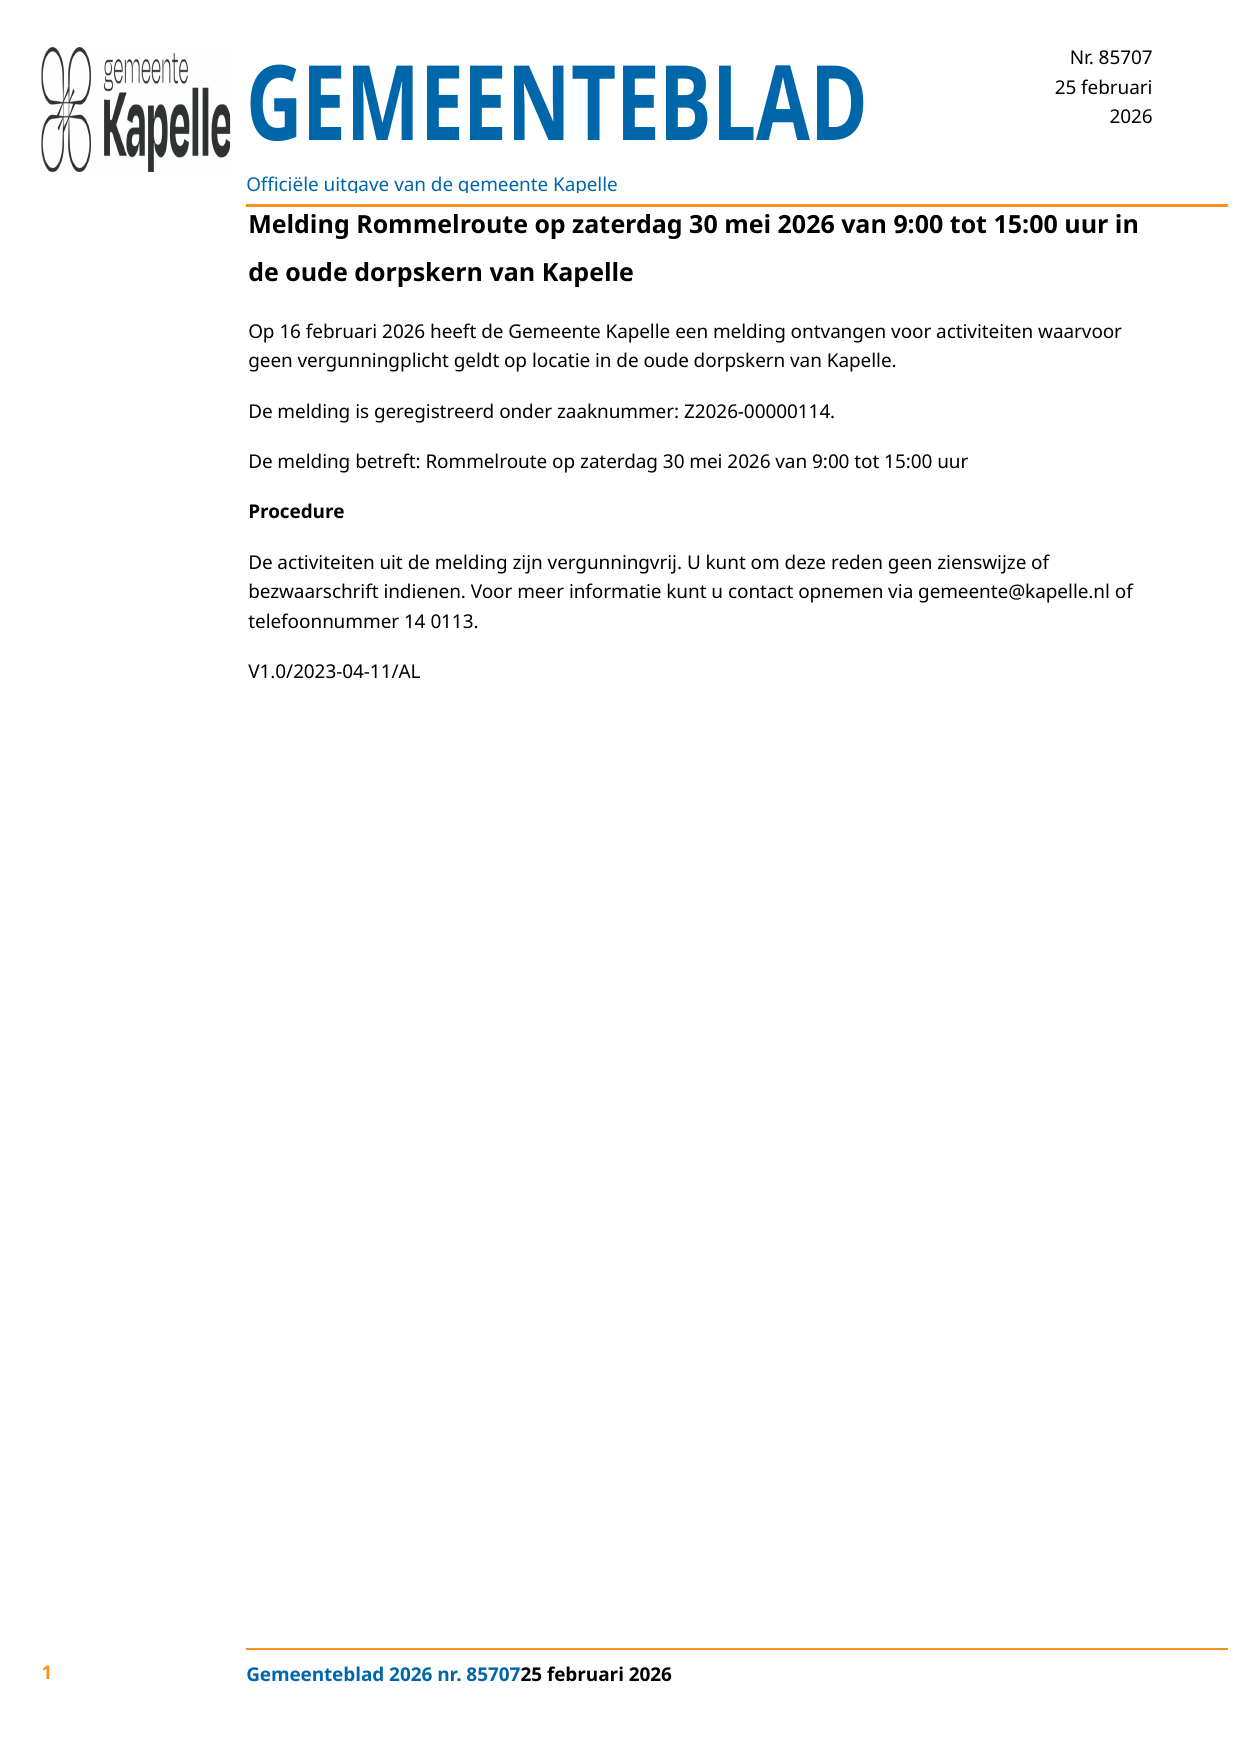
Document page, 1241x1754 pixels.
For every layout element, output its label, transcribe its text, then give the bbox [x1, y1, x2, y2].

text De melding is geregistreerd onder zaaknummer: Z2026-00000114. [248, 398, 1152, 424]
text Melding Rommelroute op zaterdag 30 mei 2026 van 9:00 tot 15:00 uur in de oude dorpskern van Kapelle [248, 207, 1152, 288]
text V1.0/2023-04-11/AL [248, 659, 1152, 684]
text Op 16 februari 2026 heeft de Gemeente Kapelle een melding ontvangen voor activiteiten waarvoor geen vergunningplicht geldt op locatie in de oude dorpskern van Kapelle. [248, 318, 1152, 373]
text De melding betreft: Rommelroute op zaterdag 30 mei 2026 van 9:00 tot 15:00 uur [248, 448, 1152, 474]
picture [41, 47, 231, 172]
text Procedure [248, 499, 1152, 524]
text De activiteiten uit de melding zijn vergunningvrij. U kunt om deze reden geen zienswijze of bezwaarschrift indienen. Voor meer informatie kunt u contact opnemen via gemeente@kapelle.nl of telefoonnummer 14 0113. [248, 549, 1152, 634]
